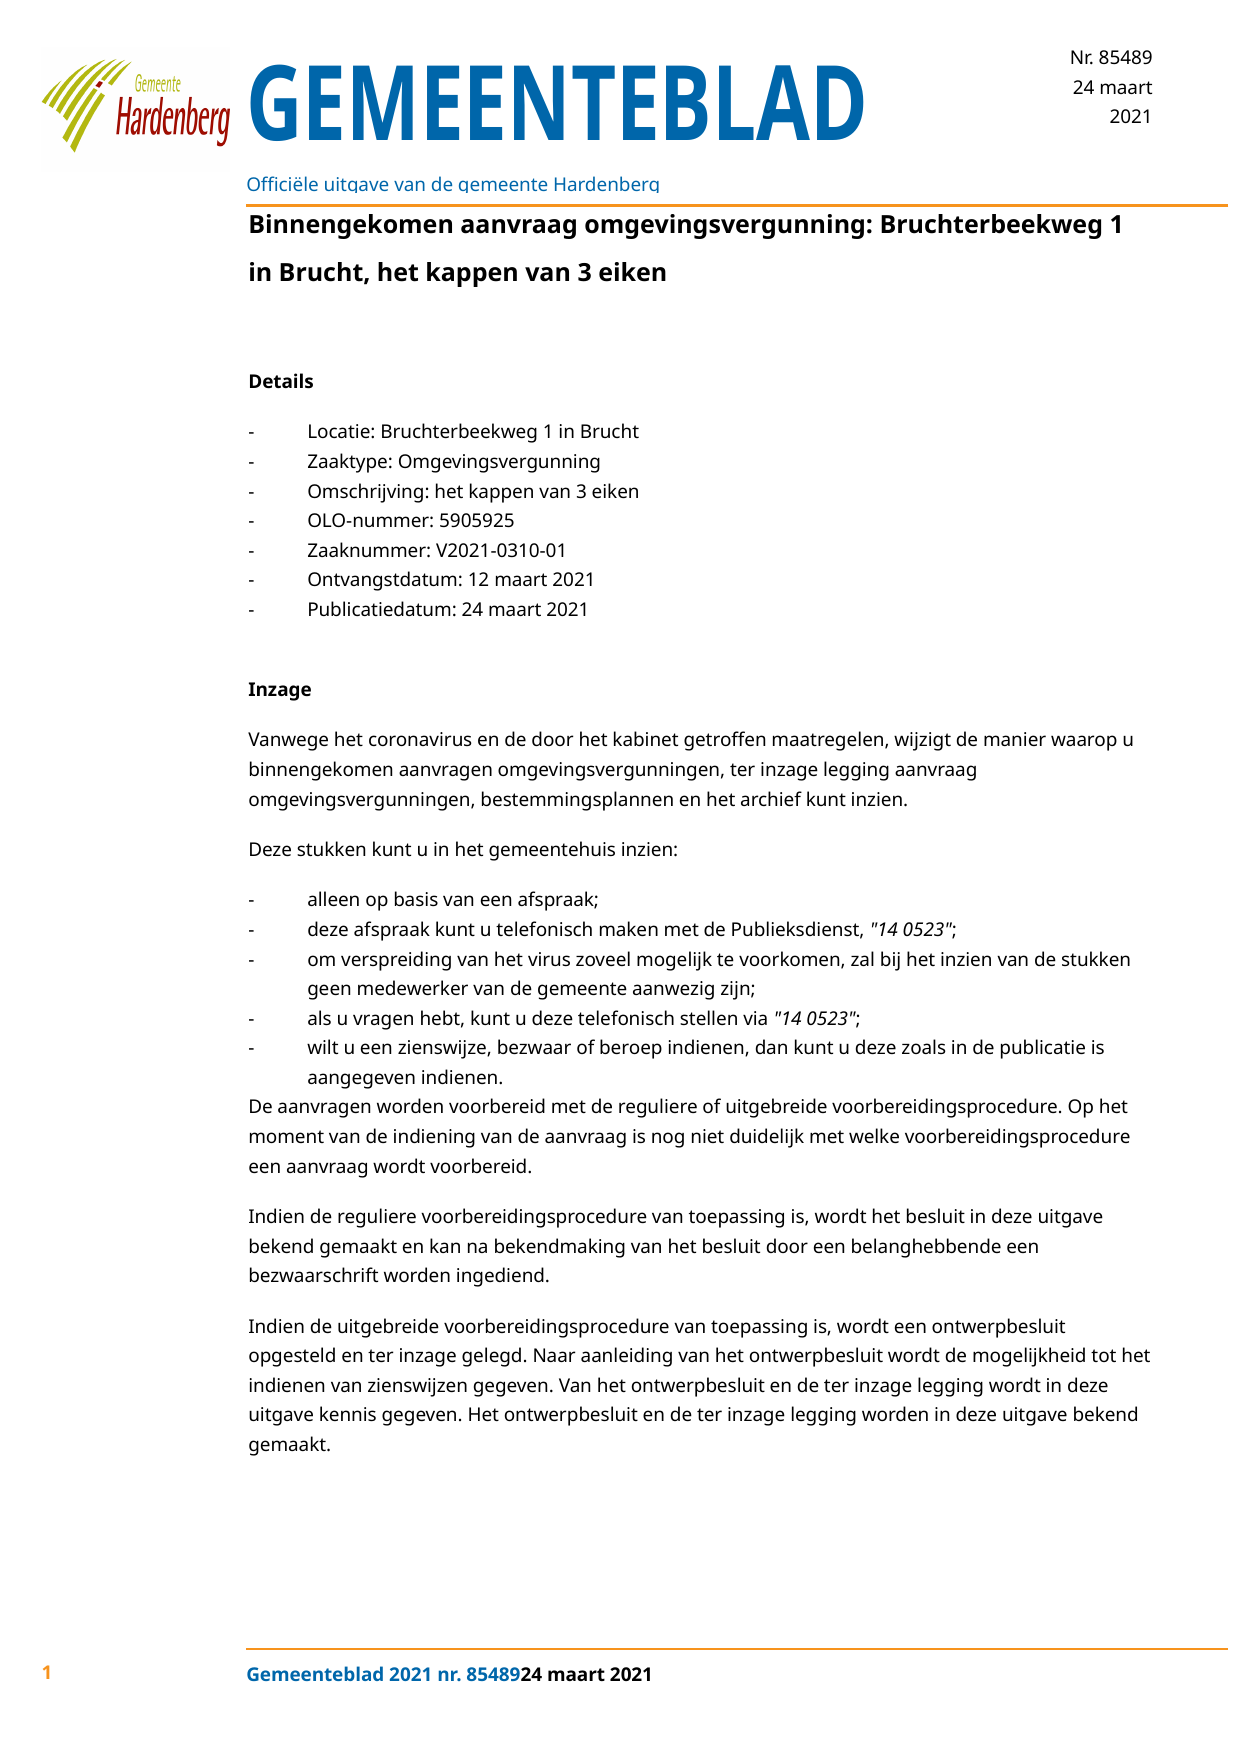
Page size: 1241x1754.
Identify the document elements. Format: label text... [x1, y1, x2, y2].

list alleen op basis van een afspraak; [248, 887, 1152, 912]
list wilt u een zienswijze, bezwaar of beroep indienen, dan kunt u deze zoals in de publicatie is aangegeven indienen. [248, 1034, 1152, 1090]
text Deze stukken kunt u in het gemeentehuis inzien: [248, 836, 1152, 862]
text Details [248, 368, 1152, 394]
text De aanvragen worden voorbereid met de reguliere of uitgebreide voorbereidingsprocedure. Op het moment van de indiening van de aanvraag is nog niet duidelijk met welke voorbereidingsprocedure een aanvraag wordt voorbereid. [248, 1094, 1152, 1179]
list deze afspraak kunt u telefonisch maken met de Publieksdienst, "14 0523"; [248, 916, 1152, 942]
list Locatie: Bruchterbeekweg 1 in Brucht [248, 419, 1152, 444]
list om verspreiding van het virus zoveel mogelijk te voorkomen, zal bij het inzien van de stukken geen medewerker van de gemeente aanwezig zijn; [248, 946, 1152, 1001]
list Zaaktype: Omgevingsvergunning [248, 448, 1152, 474]
text Indien de uitgebreide voorbereidingsprocedure van toepassing is, wordt een ontwerpbesluit opgesteld en ter inzage gelegd. Naar aanleiding van het ontwerpbesluit wordt de mogelijkheid tot het indienen van zienswijzen gegeven. Van het ontwerpbesluit en de ter inzage legging wordt in deze uitgave kennis gegeven. Het ontwerpbesluit en de ter inzage legging worden in deze uitgave bekend gemaakt. [248, 1313, 1152, 1457]
text Indien de reguliere voorbereidingsprocedure van toepassing is, wordt het besluit in deze uitgave bekend gemaakt en kan na bekendmaking van het besluit door een belanghebbende een bezwaarschrift worden ingediend. [248, 1203, 1152, 1288]
text Inzage [248, 676, 1152, 702]
text Vanwege het coronavirus en de door het kabinet getroffen maatregelen, wijzigt de manier waarop u binnengekomen aanvragen omgevingsvergunningen, ter inzage legging aanvraag omgevingsvergunningen, bestemmingsplannen en het archief kunt inzien. [248, 727, 1152, 812]
picture [41, 47, 231, 172]
list Ontvangstdatum: 12 maart 2021 [248, 567, 1152, 592]
list als u vragen hebt, kunt u deze telefonisch stellen via "14 0523"; [248, 1005, 1152, 1031]
list Omschrijving: het kappen van 3 eiken [248, 478, 1152, 504]
list OLO-nummer: 5905925 [248, 507, 1152, 533]
list Publicatiedatum: 24 maart 2021 [248, 596, 1152, 622]
list Zaaknummer: V2021-0310-01 [248, 537, 1152, 563]
text Binnengekomen aanvraag omgevingsvergunning: Bruchterbeekweg 1 in Brucht, het kappen van 3 eiken [248, 207, 1152, 288]
